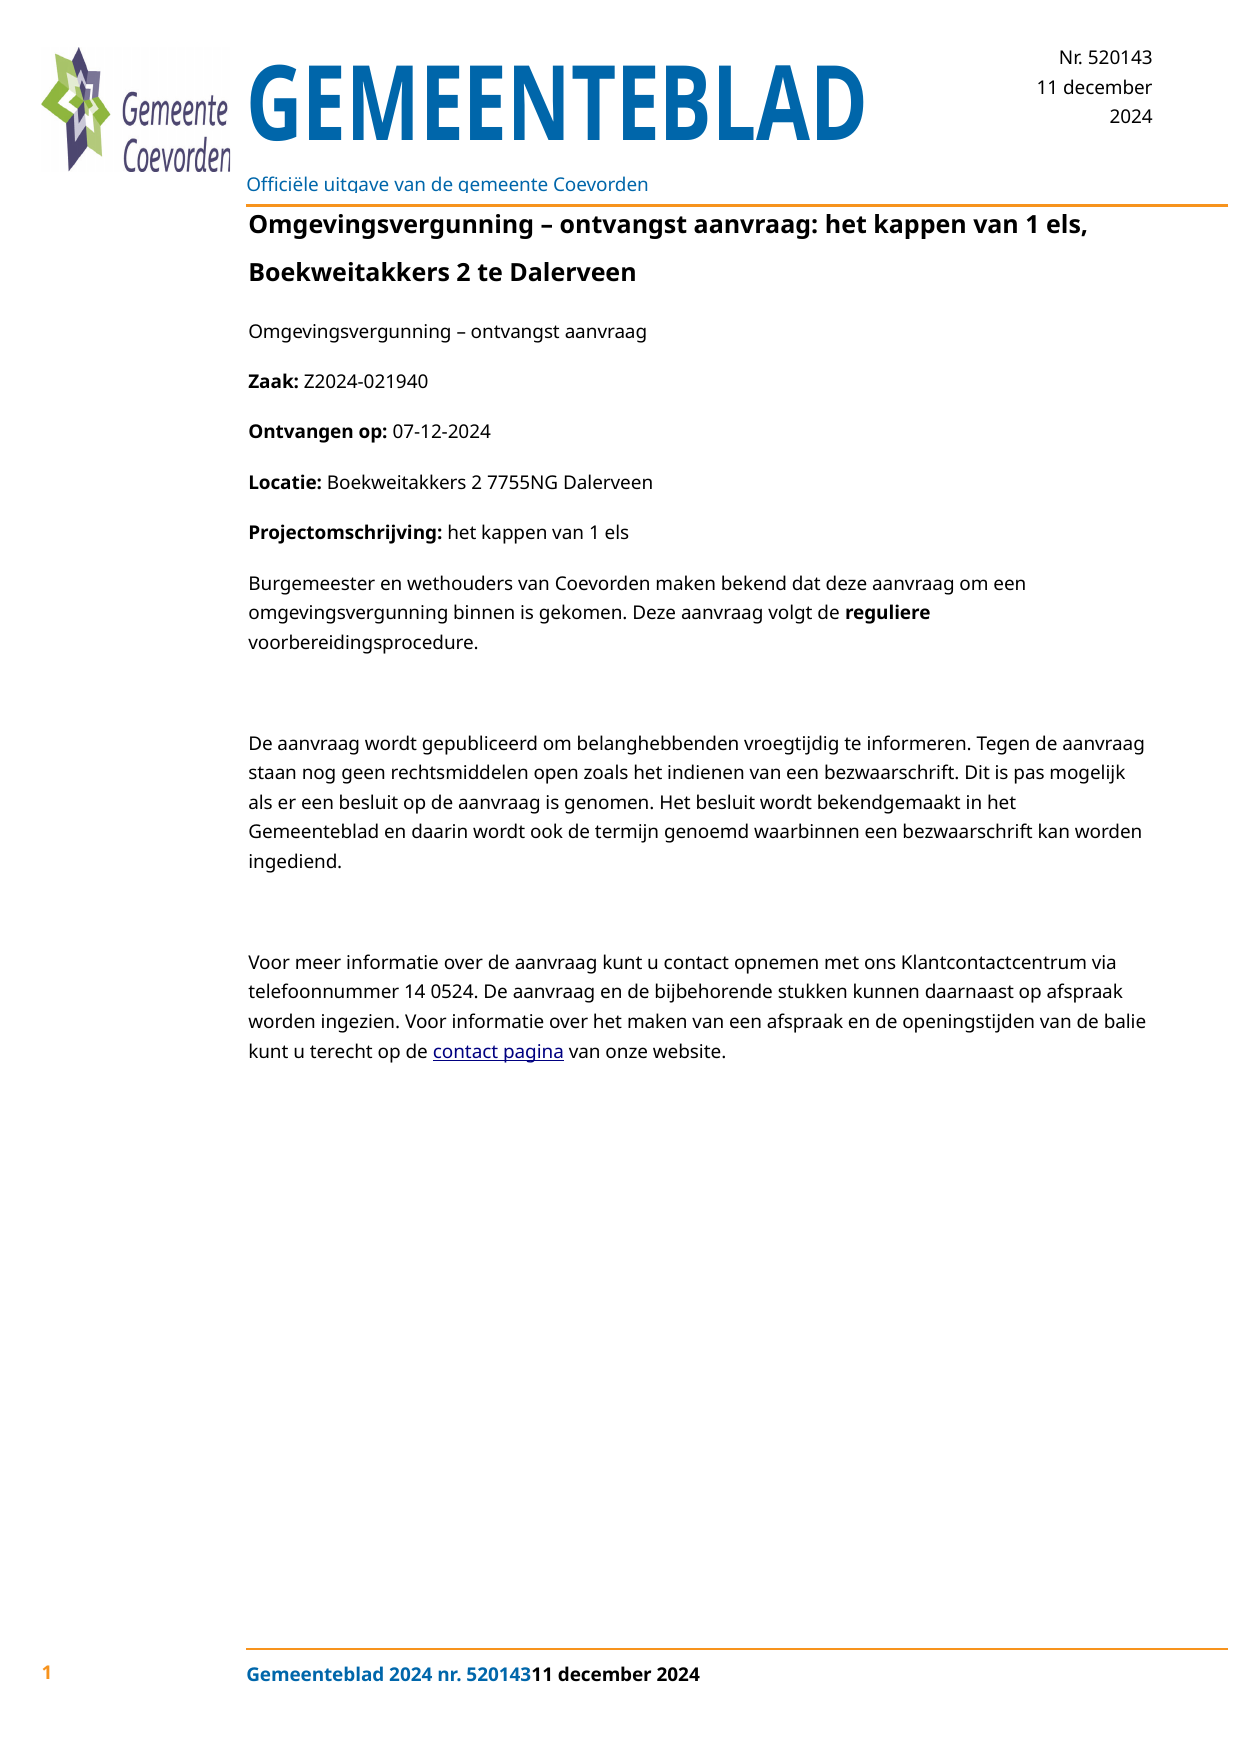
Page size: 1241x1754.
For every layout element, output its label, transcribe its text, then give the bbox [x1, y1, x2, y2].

text Omgevingsvergunning – ontvangst aanvraag: het kappen van 1 els, Boekweitakkers 2 te Dalerveen [248, 207, 1152, 288]
text Ontvangen op: 07-12-2024 [248, 419, 1152, 444]
text Burgemeester en wethouders van Coevorden maken bekend dat deze aanvraag om een omgevingsvergunning binnen is gekomen. Deze aanvraag volgt de reguliere voorbereidingsprocedure. [248, 570, 1152, 655]
text Zaak: Z2024-021940 [248, 368, 1152, 394]
picture [41, 47, 231, 172]
text Omgevingsvergunning – ontvangst aanvraag [248, 318, 1152, 344]
text Voor meer informatie over de aanvraag kunt u contact opnemen met ons Klantcontactcentrum via telefoonnummer 14 0524. De aanvraag en de bijbehorende stukken kunnen daarnaast op afspraak worden ingezien. Voor informatie over het maken van een afspraak en de openingstijden van de balie kunt u terecht op de contact pagina van onze website. [248, 949, 1152, 1064]
text Locatie: Boekweitakkers 2 7755NG Dalerveen [248, 469, 1152, 495]
text Projectomschrijving: het kappen van 1 els [248, 519, 1152, 545]
text De aanvraag wordt gepubliceerd om belanghebbenden vroegtijdig te informeren. Tegen de aanvraag staan nog geen rechtsmiddelen open zoals het indienen van een bezwaarschrift. Dit is pas mogelijk als er een besluit op de aanvraag is genomen. Het besluit wordt bekendgemaakt in het Gemeenteblad en daarin wordt ook de termijn genoemd waarbinnen een bezwaarschrift kan worden ingediend. [248, 730, 1152, 874]
